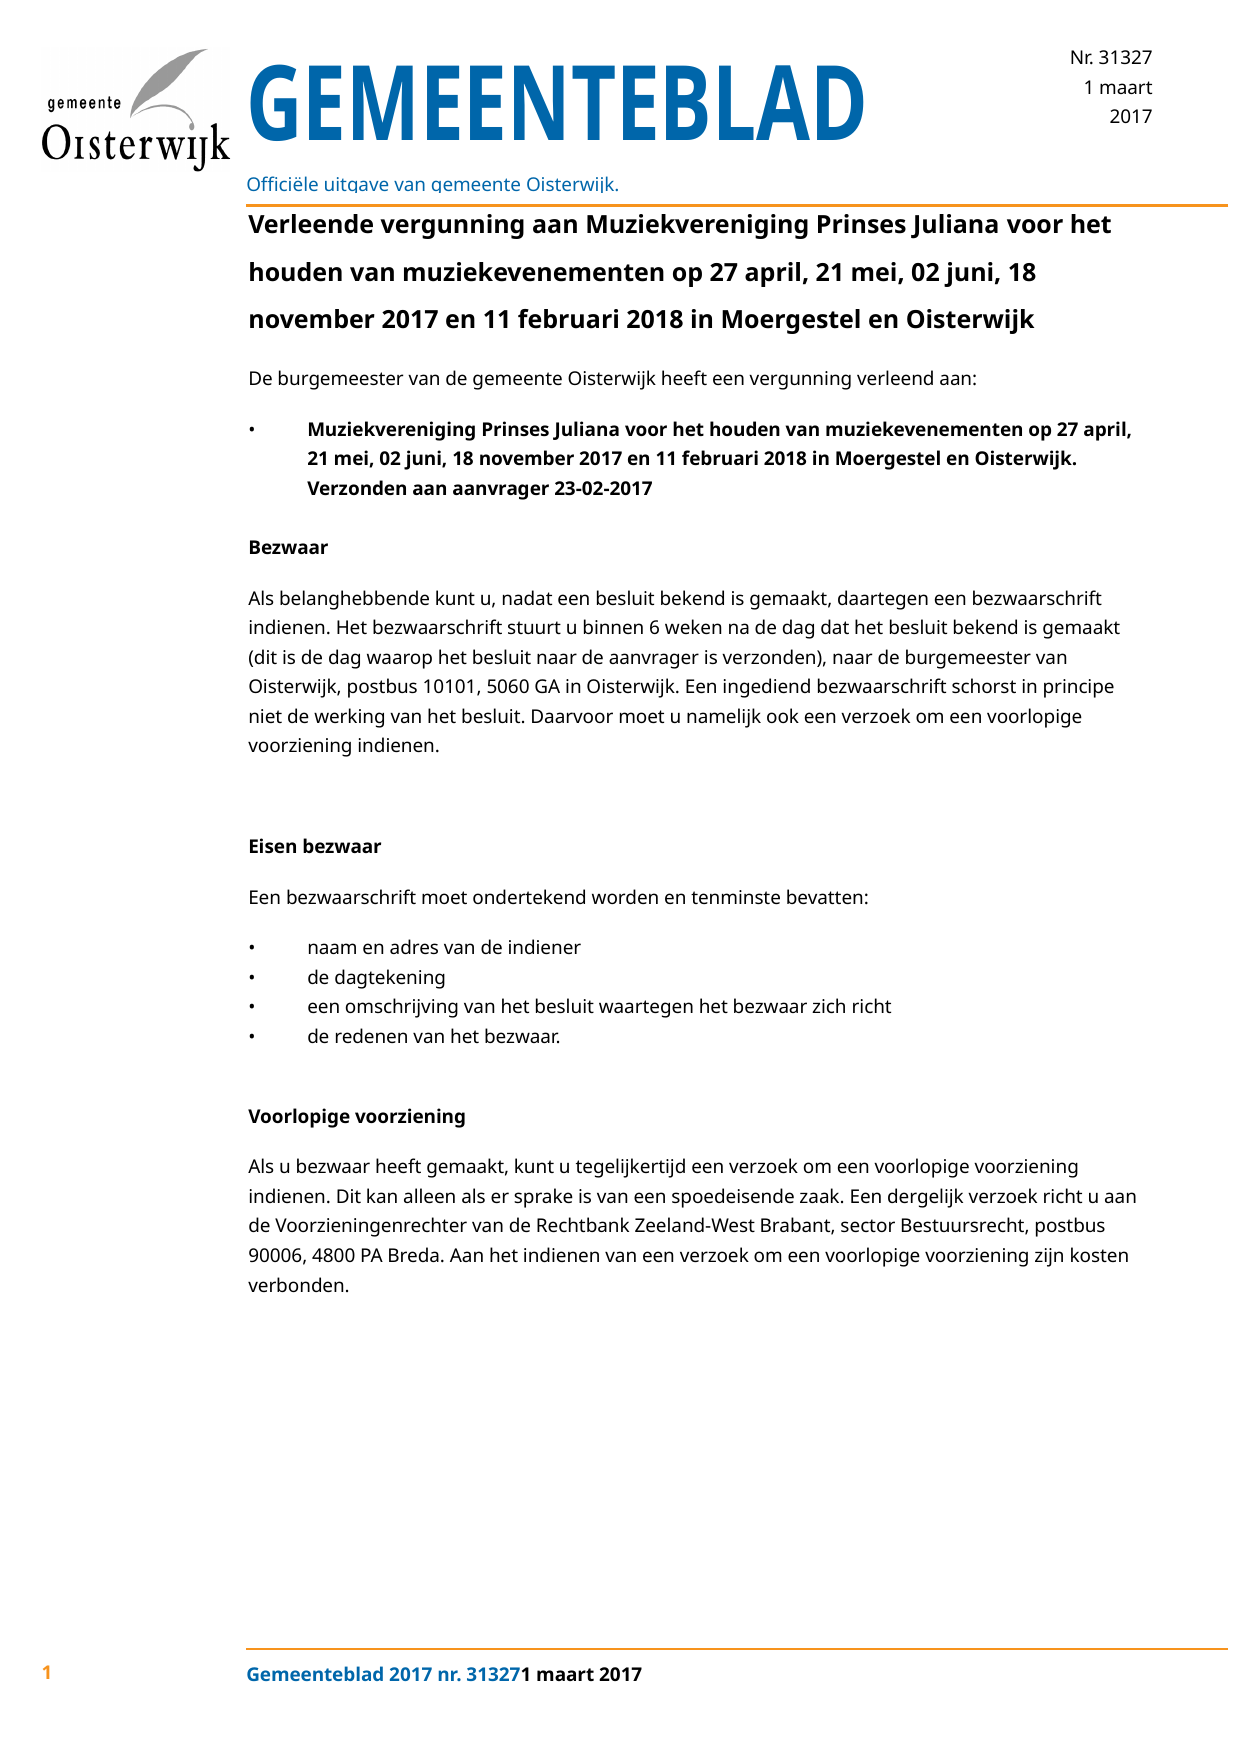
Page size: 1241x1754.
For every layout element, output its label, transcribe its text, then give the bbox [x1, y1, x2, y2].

text Bezwaar [248, 534, 1152, 560]
list een omschrijving van het besluit waartegen het bezwaar zich richt [248, 993, 1152, 1019]
list naam en adres van de indiener [248, 934, 1152, 960]
text Verleende vergunning aan Muziekvereniging Prinses Juliana voor het houden van muziekevenementen op 27 april, 21 mei, 02 juni, 18 november 2017 en 11 februari 2018 in Moergestel en Oisterwijk [248, 207, 1152, 336]
text Een bezwaarschrift moet ondertekend worden en tenminste bevatten: [248, 884, 1152, 909]
text De burgemeester van de gemeente Oisterwijk heeft een vergunning verleend aan: [248, 366, 1152, 391]
text Eisen bezwaar [248, 833, 1152, 859]
text Voorlopige voorziening [248, 1103, 1152, 1129]
list Muziekvereniging Prinses Juliana voor het houden van muziekevenementen op 27 april, 21 mei, 02 juni, 18 november 2017 en 11 februari 2018 in Moergestel en Oisterwijk. Verzonden aan aanvrager 23-02-2017 [248, 416, 1152, 501]
list de redenen van het bezwaar. [248, 1023, 1152, 1049]
text Als u bezwaar heeft gemaakt, kunt u tegelijkertijd een verzoek om een voorlopige voorziening indienen. Dit kan alleen als er sprake is van een spoedeisende zaak. Een dergelijk verzoek richt u aan de Voorzieningenrechter van de Rechtbank Zeeland-West Brabant, sector Bestuursrecht, postbus 90006, 4800 PA Breda. Aan het indienen van een verzoek om een voorlopige voorziening zijn kosten verbonden. [248, 1153, 1152, 1297]
list de dagtekening [248, 964, 1152, 989]
picture [41, 47, 231, 172]
text Als belanghebbende kunt u, nadat een besluit bekend is gemaakt, daartegen een bezwaarschrift indienen. Het bezwaarschrift stuurt u binnen 6 weken na de dag dat het besluit bekend is gemaakt (dit is de dag waarop het besluit naar de aanvrager is verzonden), naar de burgemeester van Oisterwijk, postbus 10101, 5060 GA in Oisterwijk. Een ingediend bezwaarschrift schorst in principe niet de werking van het besluit. Daarvoor moet u namelijk ook een verzoek om een voorlopige voorziening indienen. [248, 585, 1152, 758]
